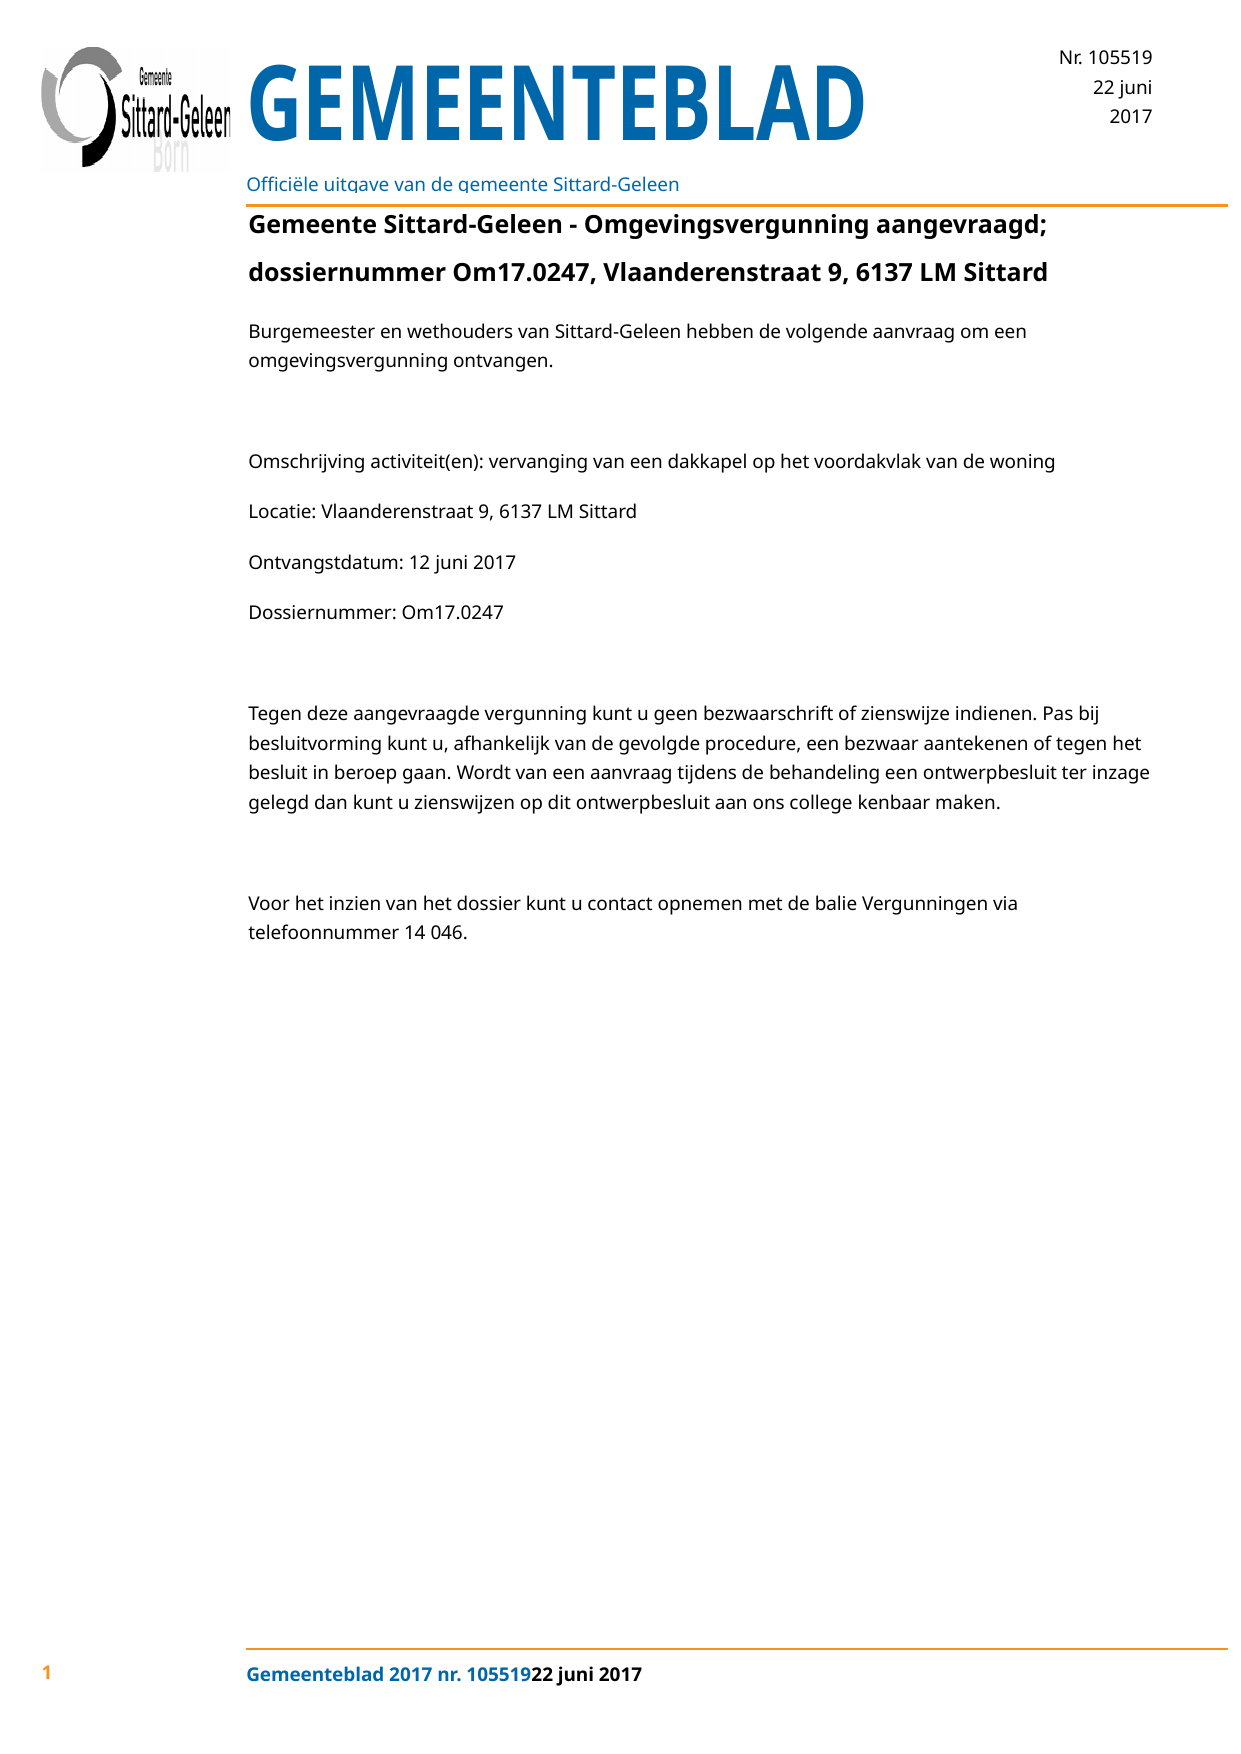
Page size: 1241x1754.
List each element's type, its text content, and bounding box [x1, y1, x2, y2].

text Ontvangstdatum: 12 juni 2017 [248, 549, 1152, 575]
text Dossiernummer: Om17.0247 [248, 599, 1152, 625]
text Tegen deze aangevraagde vergunning kunt u geen bezwaarschrift of zienswijze indienen. Pas bij besluitvorming kunt u, afhankelijk van de gevolgde procedure, een bezwaar aantekenen of tegen het besluit in beroep gaan. Wordt van een aanvraag tijdens de behandeling een ontwerpbesluit ter inzage gelegd dan kunt u zienswijzen op dit ontwerpbesluit aan ons college kenbaar maken. [248, 700, 1152, 815]
picture [41, 47, 231, 172]
text Gemeente Sittard-Geleen - Omgevingsvergunning aangevraagd; dossiernummer Om17.0247, Vlaanderenstraat 9, 6137 LM Sittard [248, 207, 1152, 288]
text Omschrijving activiteit(en): vervanging van een dakkapel op het voordakvlak van de woning [248, 448, 1152, 474]
text Burgemeester en wethouders van Sittard-Geleen hebben de volgende aanvraag om een omgevingsvergunning ontvangen. [248, 318, 1152, 373]
text Voor het inzien van het dossier kunt u contact opnemen met de balie Vergunningen via telefoonnummer 14 046. [248, 890, 1152, 945]
text Locatie: Vlaanderenstraat 9, 6137 LM Sittard [248, 499, 1152, 524]
